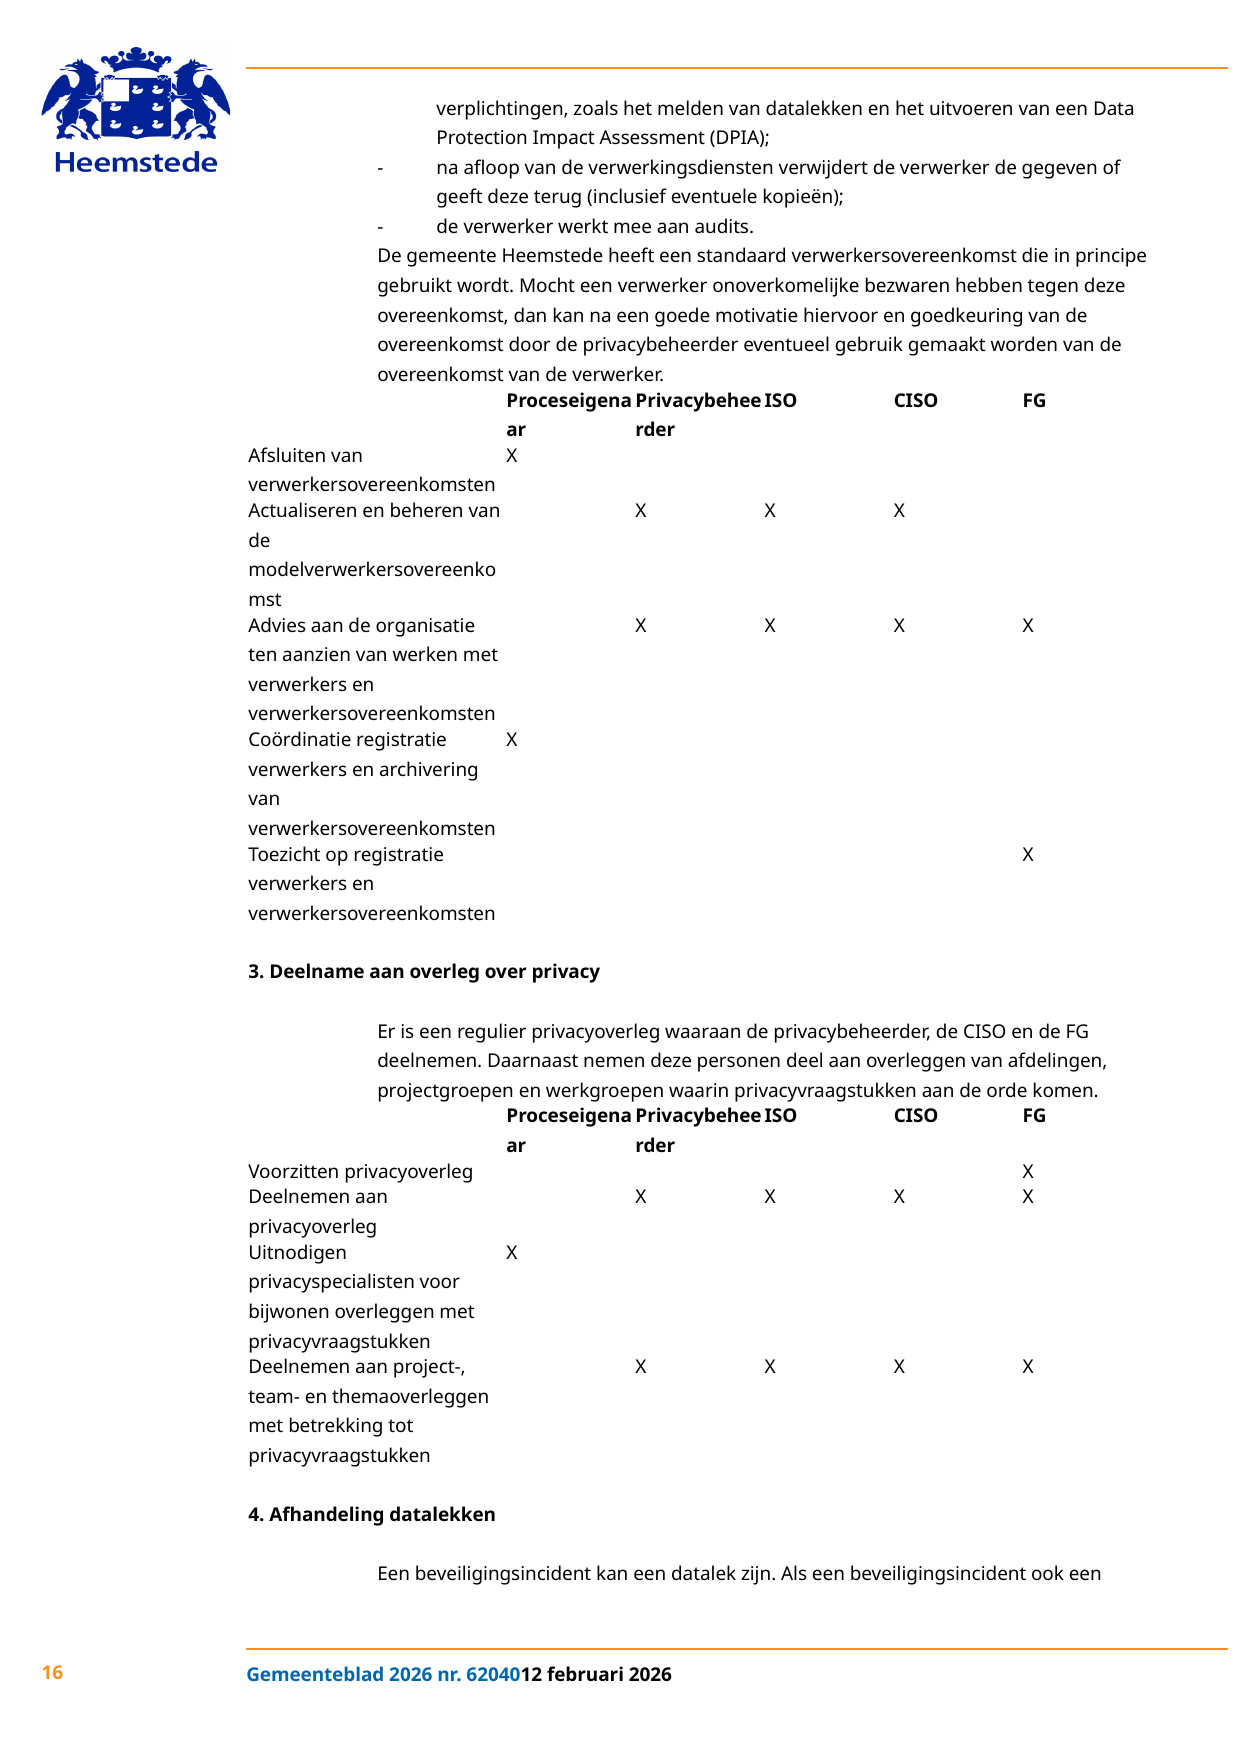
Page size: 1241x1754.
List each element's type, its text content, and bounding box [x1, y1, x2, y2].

table_cell [506, 1354, 635, 1468]
table_cell [635, 442, 764, 497]
table_cell [506, 612, 635, 726]
table_cell [764, 1239, 893, 1353]
table_cell [764, 726, 893, 841]
table_header [248, 1018, 377, 1103]
table_cell Advies aan de organisatie ten aanzien van werken met verwerkers en verwerkersovereenkomsten [248, 612, 506, 726]
table_cell Deelnemen aan privacyoverleg [248, 1184, 506, 1239]
table_cell CISO [894, 1103, 1022, 1158]
table_cell X [1023, 1354, 1152, 1468]
table_cell [635, 1239, 764, 1353]
table_cell [506, 1184, 635, 1239]
table_cell [248, 1103, 506, 1158]
table_cell X [1023, 1184, 1152, 1239]
picture [41, 47, 231, 172]
table_cell X [635, 612, 764, 726]
table_cell [506, 1158, 635, 1184]
table_cell X [894, 612, 1022, 726]
table_cell Proceseigenaar [506, 1103, 635, 1158]
table_cell [764, 1158, 893, 1184]
table_cell ISO [764, 1103, 893, 1158]
table_cell [764, 841, 893, 926]
table_cell [635, 726, 764, 841]
table_cell Voorzitten privacyoverleg [248, 1158, 506, 1184]
table_cell X [894, 1354, 1022, 1468]
table_header [248, 95, 377, 387]
table_cell FG [1023, 387, 1152, 442]
table_header [248, 1560, 377, 1586]
table_cell Coördinatie registratie verwerkers en archivering van verwerkersovereenkomsten [248, 726, 506, 841]
table_cell X [764, 498, 893, 612]
table_cell X [1023, 612, 1152, 726]
table_cell [894, 1239, 1022, 1353]
text 3. Deelname aan overleg over privacy [248, 958, 1152, 984]
table_cell X [635, 1354, 764, 1468]
table_cell FG [1023, 1103, 1152, 1158]
table_cell Toezicht op registratie verwerkers en verwerkersovereenkomsten [248, 841, 506, 926]
table_cell [506, 498, 635, 612]
table_cell [635, 841, 764, 926]
table_cell [894, 442, 1022, 497]
table_cell X [1023, 1158, 1152, 1184]
table_cell Actualiseren en beheren van de modelverwerkersovereenkomst [248, 498, 506, 612]
table_cell X [764, 612, 893, 726]
table_cell Privacybeheerder [635, 1103, 764, 1158]
table_cell Afsluiten van verwerkersovereenkomsten [248, 442, 506, 497]
table_cell X [635, 1184, 764, 1239]
table_cell [1023, 442, 1152, 497]
table_cell ISO [764, 387, 893, 442]
table_header verplichtingen, zoals het melden van datalekken en het uitvoeren van een Data Protection Impact Assessment (DPIA); na afloop van de verwerkingsdiensten verwijdert de verwerker de gegeven of geeft deze terug (inclusief eventuele kopieën); de verwerker werkt mee aan audits. De gemeente Heemstede heeft een standaard verwerkersovereenkomst die in principe gebruikt wordt. Mocht een verwerker onoverkomelijke bezwaren hebben tegen deze overeenkomst, dan kan na een goede motivatie hiervoor en goedkeuring van de overeenkomst door de privacybeheerder eventueel gebruik gemaakt worden van de overeenkomst van de verwerker. [377, 95, 1152, 387]
table_cell X [635, 498, 764, 612]
table_cell [894, 841, 1022, 926]
table_cell [1023, 726, 1152, 841]
table_cell [894, 726, 1022, 841]
table_cell Privacybeheerder [635, 387, 764, 442]
table_cell X [506, 1239, 635, 1353]
table_cell Deelnemen aan project-, team- en themaoverleggen met betrekking tot privacyvraagstukken [248, 1354, 506, 1468]
table_cell [506, 841, 635, 926]
text 4. Afhandeling datalekken [248, 1501, 1152, 1527]
table_cell X [506, 726, 635, 841]
table_cell [248, 387, 506, 442]
table_cell [894, 1158, 1022, 1184]
table_header Een beveiligingsincident kan een datalek zijn. Als een beveiligingsincident ook een [377, 1560, 1152, 1586]
table_cell [1023, 1239, 1152, 1353]
table_cell X [894, 1184, 1022, 1239]
table_cell [1023, 498, 1152, 612]
table_cell [635, 1158, 764, 1184]
table_cell X [506, 442, 635, 497]
table_cell Uitnodigen privacyspecialisten voor bijwonen overleggen met privacyvraagstukken [248, 1239, 506, 1353]
table_cell X [764, 1184, 893, 1239]
table_cell CISO [894, 387, 1022, 442]
table_cell X [764, 1354, 893, 1468]
table_cell X [1023, 841, 1152, 926]
table_header Er is een regulier privacyoverleg waaraan de privacybeheerder, de CISO en de FG deelnemen. Daarnaast nemen deze personen deel aan overleggen van afdelingen, projectgroepen en werkgroepen waarin privacyvraagstukken aan de orde komen. [377, 1018, 1152, 1103]
table_cell Proceseigenaar [506, 387, 635, 442]
table_cell [764, 442, 893, 497]
table_cell X [894, 498, 1022, 612]
